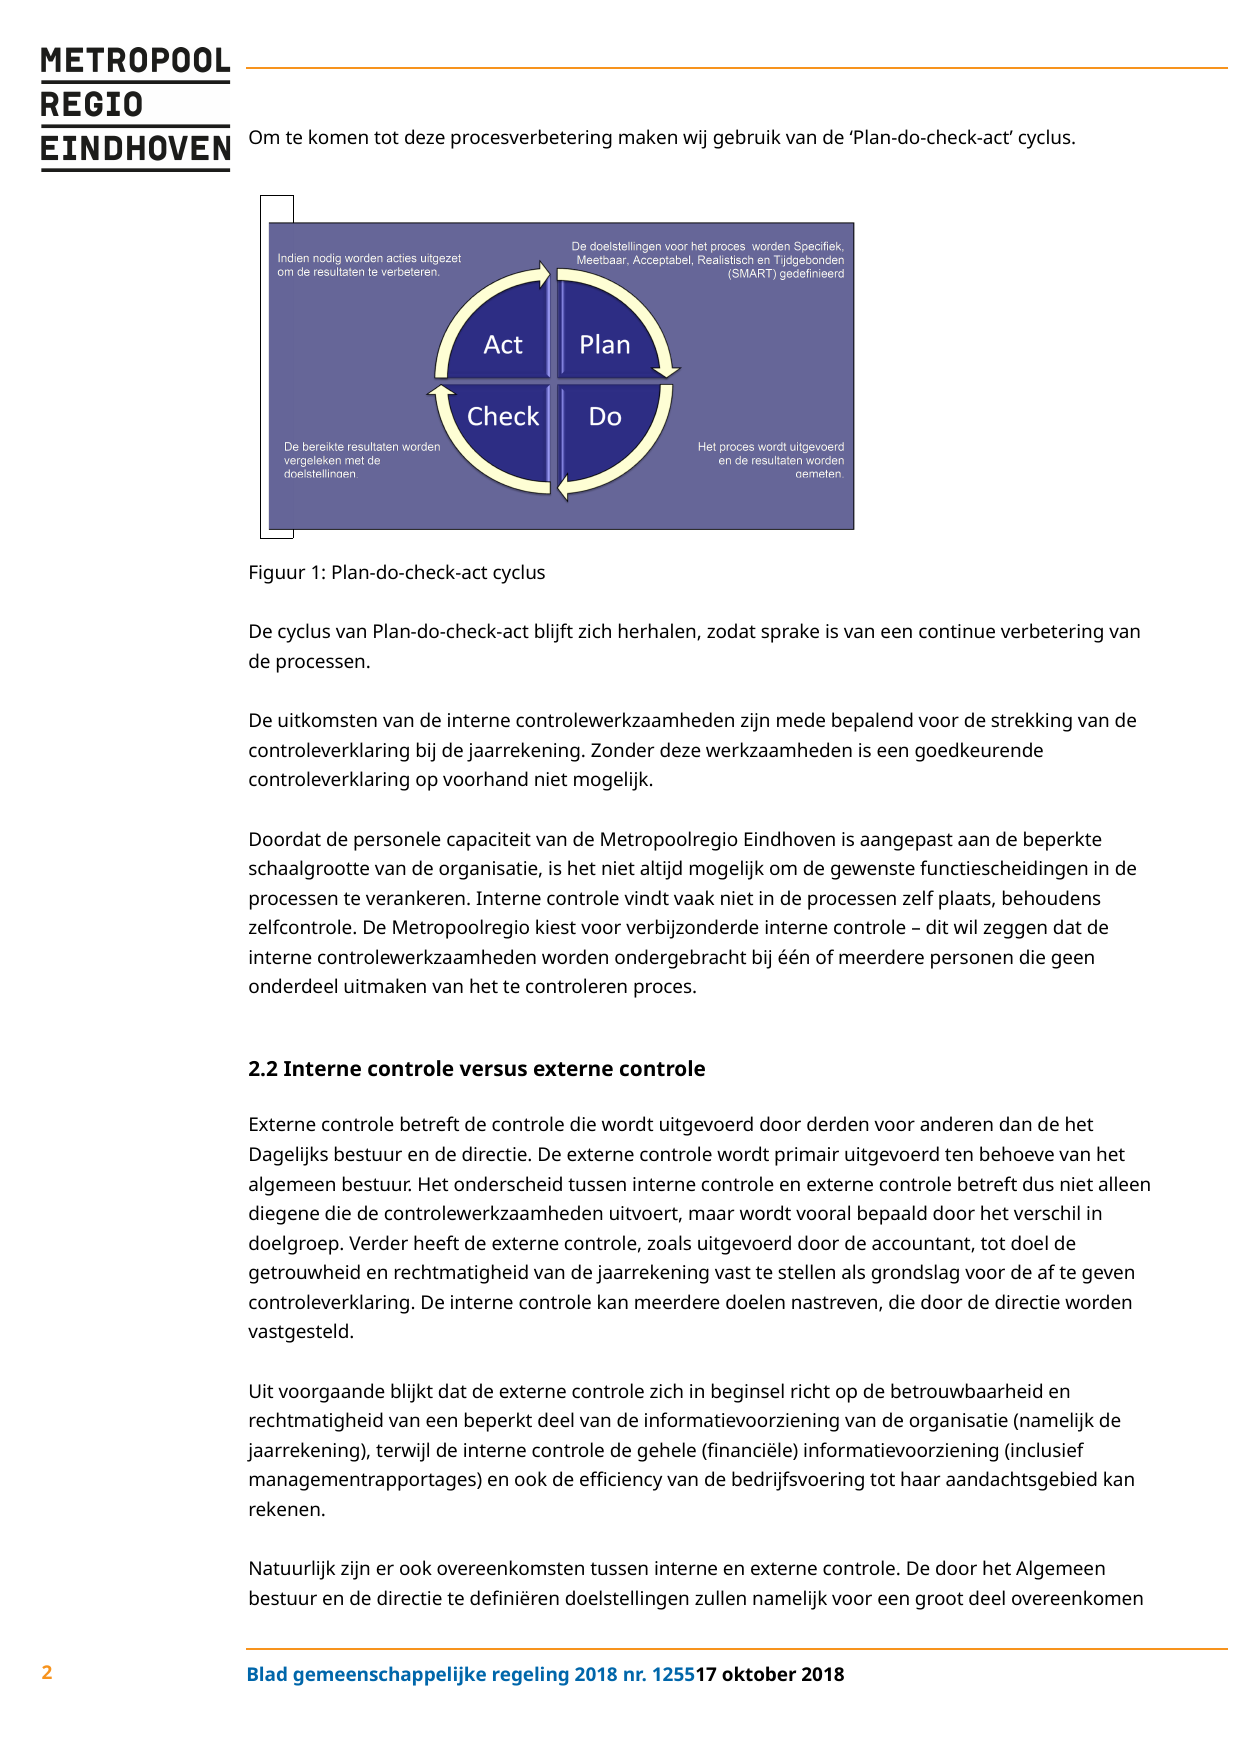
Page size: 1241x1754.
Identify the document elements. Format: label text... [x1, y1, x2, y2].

text Figuur 1: Plan-do-check-act cyclus [248, 559, 1152, 585]
text Uit voorgaande blijkt dat de externe controle zich in beginsel richt op de betrouwbaarheid en rechtmatigheid van een beperkt deel van de informatievoorziening van de organisatie (namelijk de jaarrekening), terwijl de interne controle de gehele (financiële) informatievoorziening (inclusief managementrapportages) en ook de efficiency van de bedrijfsvoering tot haar aandachtsgebied kan rekenen. [248, 1378, 1152, 1522]
text 2.2 Interne controle versus externe controle [248, 1054, 1152, 1082]
text De cyclus van Plan-do-check-act blijft zich herhalen, zodat sprake is van een continue verbetering van de processen. [248, 619, 1152, 674]
text Natuurlijk zijn er ook overeenkomsten tussen interne en externe controle. De door het Algemeen bestuur en de directie te definiëren doelstellingen zullen namelijk voor een groot deel overeenkomen [248, 1555, 1152, 1611]
text Om te komen tot deze procesverbetering maken wij gebruik van de ‘Plan-do-check-act’ cyclus. [248, 124, 1152, 150]
text Doordat de personele capaciteit van de Metropoolregio Eindhoven is aangepast aan de beperkte schaalgrootte van de organisatie, is het niet altijd mogelijk om de gewenste functiescheidingen in de processen te verankeren. Interne controle vindt vaak niet in de processen zelf plaats, behoudens zelfcontrole. De Metropoolregio kiest voor verbijzonderde interne controle – dit wil zeggen dat de interne controlewerkzaamheden worden ondergebracht bij één of meerdere personen die geen onderdeel uitmaken van het te controleren proces. [248, 826, 1152, 999]
picture [41, 47, 231, 172]
text Externe controle betreft de controle die wordt uitgevoerd door derden voor anderen dan de het Dagelijks bestuur en de directie. De externe controle wordt primair uitgevoerd ten behoeve van het algemeen bestuur. Het onderscheid tussen interne controle en externe controle betreft dus niet alleen diegene die de controlewerkzaamheden uitvoert, maar wordt vooral bepaald door het verschil in doelgroep. Verder heeft de externe controle, zoals uitgevoerd door de accountant, tot doel de getrouwheid en rechtmatigheid van de jaarrekening vast te stellen als grondslag voor de af te geven controleverklaring. De interne controle kan meerdere doelen nastreven, die door de directie worden vastgesteld. [248, 1112, 1152, 1344]
picture [268, 204, 860, 530]
text De uitkomsten van de interne controlewerkzaamheden zijn mede bepalend voor de strekking van de controleverklaring bij de jaarrekening. Zonder deze werkzaamheden is een goedkeurende controleverklaring op voorhand niet mogelijk. [248, 707, 1152, 792]
